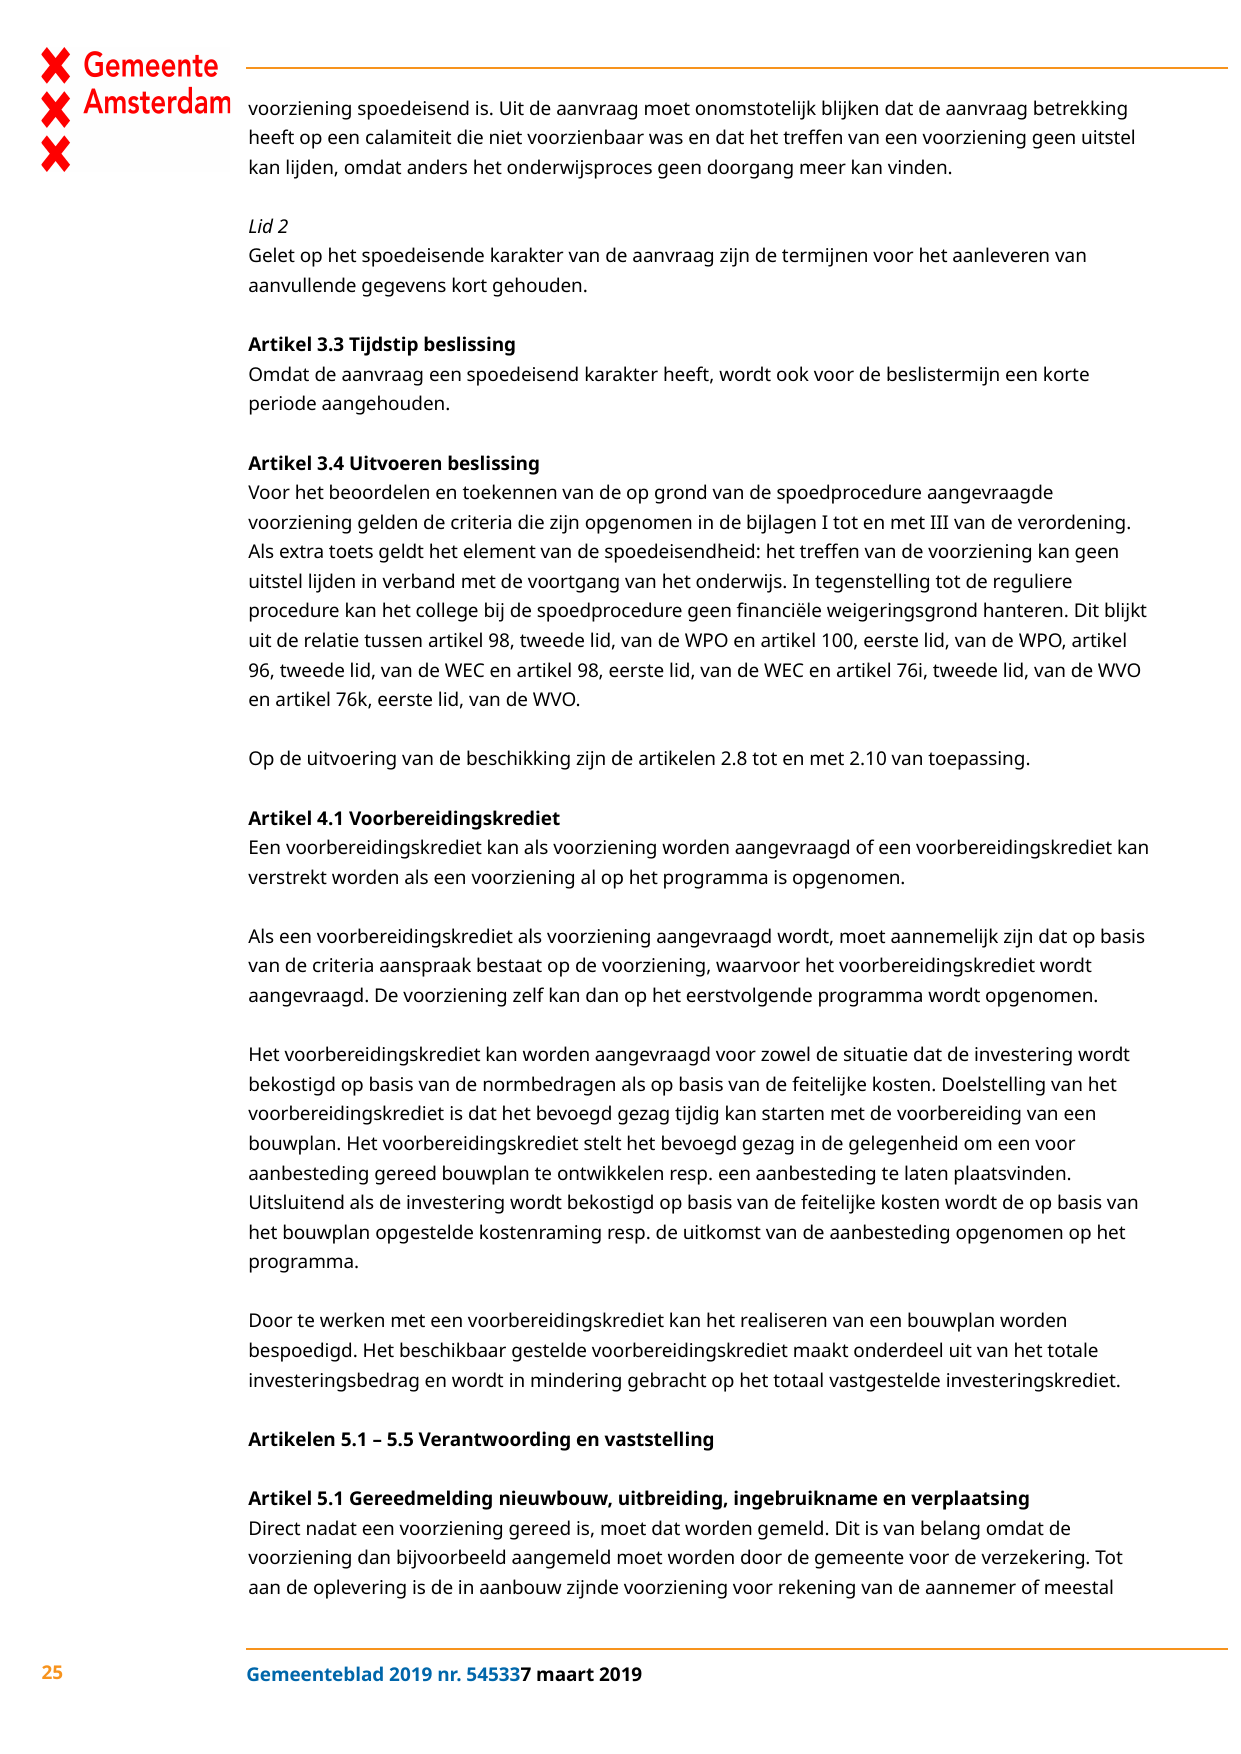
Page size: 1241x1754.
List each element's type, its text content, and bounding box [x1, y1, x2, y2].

text Artikel 5.1 Gereedmelding nieuwbouw, uitbreiding, ingebruikname en verplaatsing [248, 1485, 1152, 1511]
text Artikel 3.4 Uitvoeren beslissing [248, 450, 1152, 476]
text Door te werken met een voorbereidingskrediet kan het realiseren van een bouwplan worden bespoedigd. Het beschikbaar gestelde voorbereidingskrediet maakt onderdeel uit van het totale investeringsbedrag en wordt in mindering gebracht op het totaal vastgestelde investeringskrediet. [248, 1308, 1152, 1393]
text Een voorbereidingskrediet kan als voorziening worden aangevraagd of een voorbereidingskrediet kan verstrekt worden als een voorziening al op het programma is opgenomen. [248, 834, 1152, 890]
picture [41, 47, 231, 172]
text voorziening spoedeisend is. Uit de aanvraag moet onomstotelijk blijken dat de aanvraag betrekking heeft op een calamiteit die niet voorzienbaar was en dat het treffen van een voorziening geen uitstel kan lijden, omdat anders het onderwijsproces geen doorgang meer kan vinden. [248, 95, 1152, 180]
text Artikelen 5.1 – 5.5 Verantwoording en vaststelling [248, 1426, 1152, 1452]
text Direct nadat een voorziening gereed is, moet dat worden gemeld. Dit is van belang omdat de voorziening dan bijvoorbeeld aangemeld moet worden door de gemeente voor de verzekering. Tot aan de oplevering is de in aanbouw zijnde voorziening voor rekening van de aannemer of meestal [248, 1515, 1152, 1600]
text Op de uitvoering van de beschikking zijn de artikelen 2.8 tot en met 2.10 van toepassing. [248, 746, 1152, 771]
text Gelet op het spoedeisende karakter van de aanvraag zijn de termijnen voor het aanleveren van aanvullende gegevens kort gehouden. [248, 243, 1152, 298]
text Artikel 3.3 Tijdstip beslissing [248, 331, 1152, 357]
text Als een voorbereidingskrediet als voorziening aangevraagd wordt, moet aannemelijk zijn dat op basis van de criteria aanspraak bestaat op de voorziening, waarvoor het voorbereidingskrediet wordt aangevraagd. De voorziening zelf kan dan op het eerstvolgende programma wordt opgenomen. [248, 923, 1152, 1008]
text Omdat de aanvraag een spoedeisend karakter heeft, wordt ook voor de beslistermijn een korte periode aangehouden. [248, 361, 1152, 416]
text Artikel 4.1 Voorbereidingskrediet [248, 805, 1152, 831]
text Lid 2 [248, 213, 1152, 239]
text Het voorbereidingskrediet kan worden aangevraagd voor zowel de situatie dat de investering wordt bekostigd op basis van de normbedragen als op basis van de feitelijke kosten. Doelstelling van het voorbereidingskrediet is dat het bevoegd gezag tijdig kan starten met de voorbereiding van een bouwplan. Het voorbereidingskrediet stelt het bevoegd gezag in de gelegenheid om een voor aanbesteding gereed bouwplan te ontwikkelen resp. een aanbesteding te laten plaatsvinden. Uitsluitend als de investering wordt bekostigd op basis van de feitelijke kosten wordt de op basis van het bouwplan opgestelde kostenraming resp. de uitkomst van de aanbesteding opgenomen op het programma. [248, 1041, 1152, 1274]
text Voor het beoordelen en toekennen van de op grond van de spoedprocedure aangevraagde voorziening gelden de criteria die zijn opgenomen in de bijlagen I tot en met III van de verordening. Als extra toets geldt het element van de spoedeisendheid: het treffen van de voorziening kan geen uitstel lijden in verband met de voortgang van het onderwijs. In tegenstelling tot de reguliere procedure kan het college bij de spoedprocedure geen financiële weigeringsgrond hanteren. Dit blijkt uit de relatie tussen artikel 98, tweede lid, van de WPO en artikel 100, eerste lid, van de WPO, artikel 96, tweede lid, van de WEC en artikel 98, eerste lid, van de WEC en artikel 76i, tweede lid, van de WVO en artikel 76k, eerste lid, van de WVO. [248, 479, 1152, 712]
